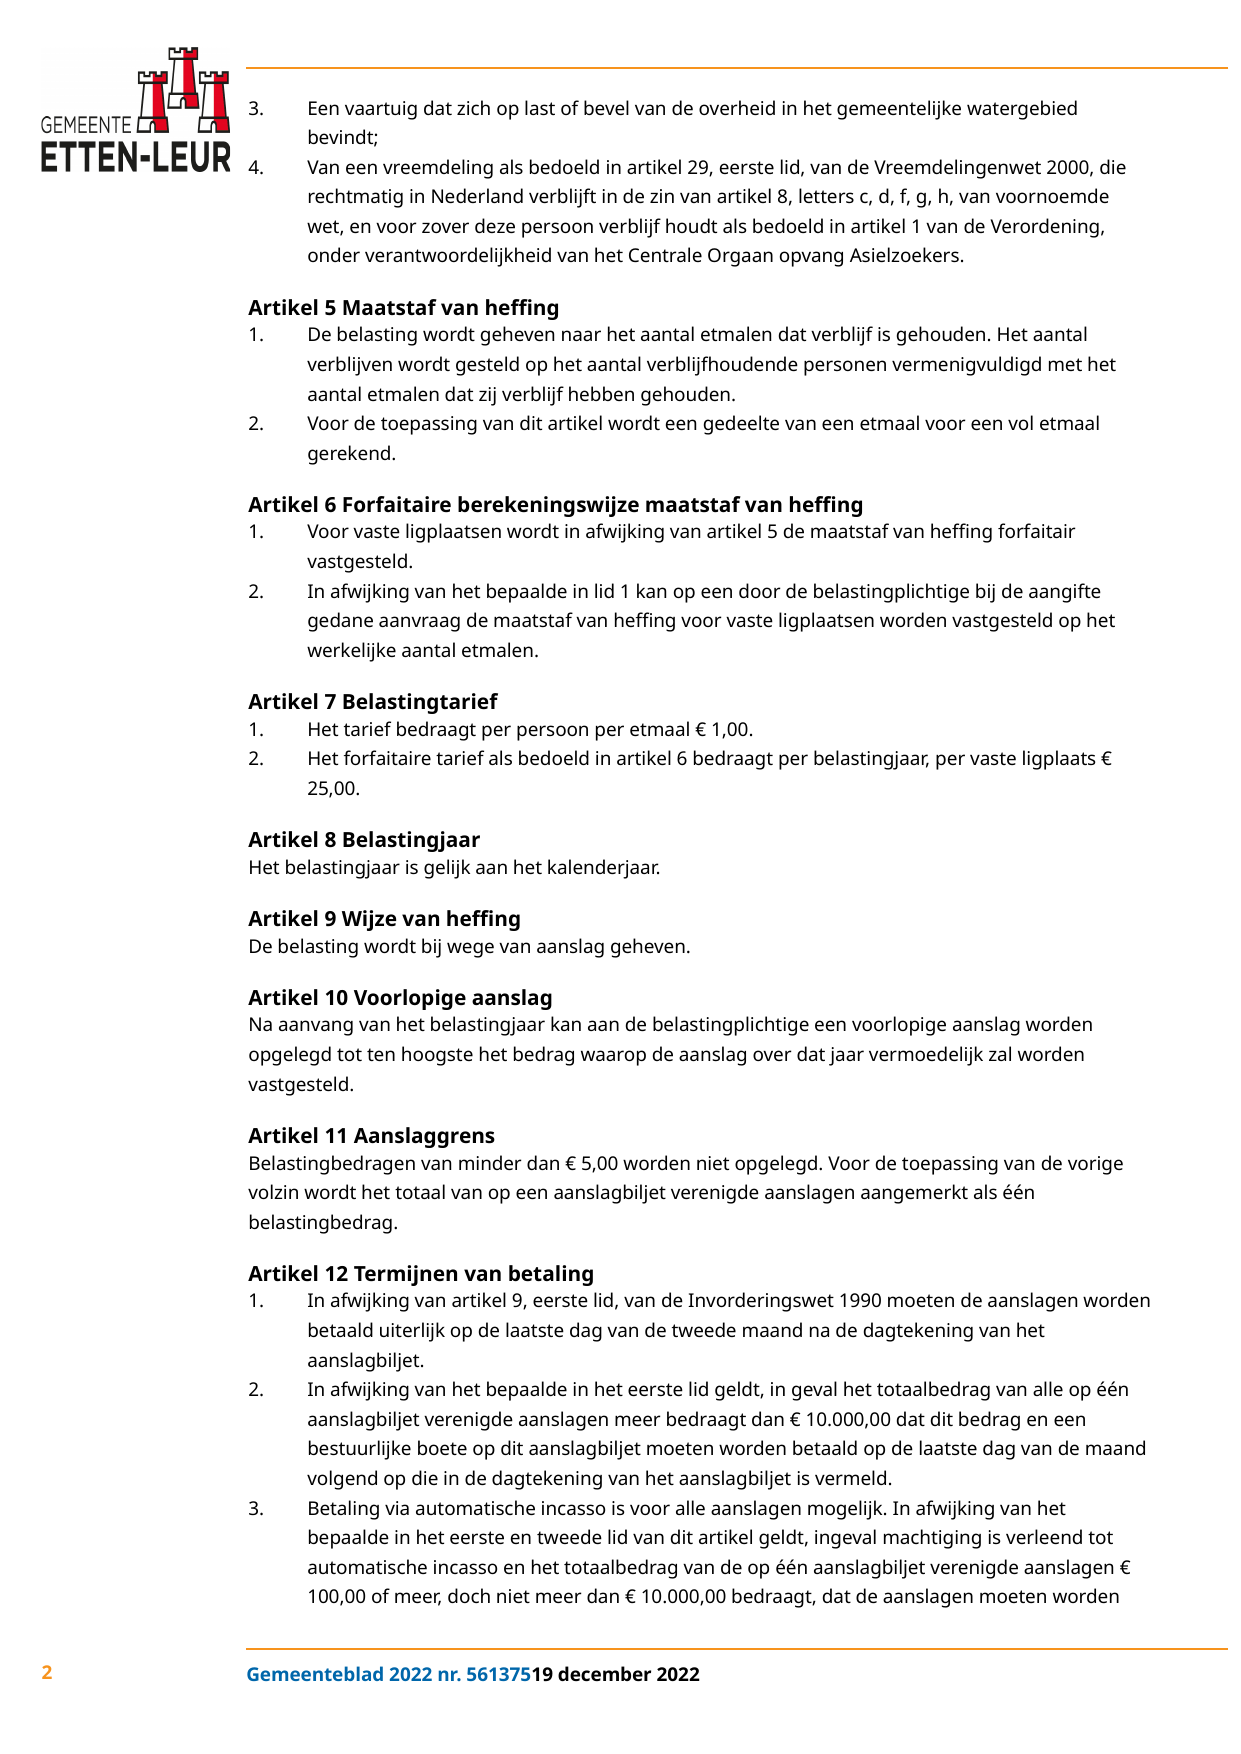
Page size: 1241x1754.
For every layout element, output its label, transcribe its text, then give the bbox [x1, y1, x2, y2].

text Artikel 5 Maatstaf van heffing [248, 293, 1152, 322]
list Voor vaste ligplaatsen wordt in afwijking van artikel 5 de maatstaf van heffing forfaitair vastgesteld. [248, 519, 1152, 574]
list Het tarief bedraagt per persoon per etmaal € 1,00. [248, 716, 1152, 742]
text Artikel 12 Termijnen van betaling [248, 1259, 1152, 1288]
text De belasting wordt bij wege van aanslag geheven. [248, 933, 1152, 958]
text Artikel 11 Aanslaggrens [248, 1121, 1152, 1150]
text Artikel 8 Belastingjaar [248, 826, 1152, 854]
list In afwijking van artikel 9, eerste lid, van de Invorderingswet 1990 moeten de aanslagen worden betaald uiterlijk op de laatste dag van de tweede maand na de dagtekening van het aanslagbiljet. [248, 1288, 1152, 1373]
text Artikel 9 Wijze van heffing [248, 904, 1152, 933]
list De belasting wordt geheven naar het aantal etmalen dat verblijf is gehouden. Het aantal verblijven wordt gesteld op het aantal verblijfhoudende personen vermenigvuldigd met het aantal etmalen dat zij verblijf hebben gehouden. [248, 322, 1152, 406]
text Na aanvang van het belastingjaar kan aan de belastingplichtige een voorlopige aanslag worden opgelegd tot ten hoogste het bedrag waarop de aanslag over dat jaar vermoedelijk zal worden vastgesteld. [248, 1012, 1152, 1097]
picture [41, 47, 231, 172]
text Artikel 10 Voorlopige aanslag [248, 983, 1152, 1012]
list Voor de toepassing van dit artikel wordt een gedeelte van een etmaal voor een vol etmaal gerekend. [248, 410, 1152, 466]
text Het belastingjaar is gelijk aan het kalenderjaar. [248, 854, 1152, 880]
list Een vaartuig dat zich op last of bevel van de overheid in het gemeentelijke watergebied bevindt; [248, 95, 1152, 150]
list In afwijking van het bepaalde in lid 1 kan op een door de belastingplichtige bij de aangifte gedane aanvraag de maatstaf van heffing voor vaste ligplaatsen worden vastgesteld op het werkelijke aantal etmalen. [248, 578, 1152, 663]
text Belastingbedragen van minder dan € 5,00 worden niet opgelegd. Voor de toepassing van de vorige volzin wordt het totaal van op een aanslagbiljet verenigde aanslagen aangemerkt als één belastingbedrag. [248, 1150, 1152, 1234]
text Artikel 7 Belastingtarief [248, 687, 1152, 716]
list Het forfaitaire tarief als bedoeld in artikel 6 bedraagt per belastingjaar, per vaste ligplaats € 25,00. [248, 746, 1152, 801]
text Artikel 6 Forfaitaire berekeningswijze maatstaf van heffing [248, 490, 1152, 519]
list Van een vreemdeling als bedoeld in artikel 29, eerste lid, van de Vreemdelingenwet 2000, die rechtmatig in Nederland verblijft in de zin van artikel 8, letters c, d, f, g, h, van voornoemde wet, en voor zover deze persoon verblijf houdt als bedoeld in artikel 1 van de Verordening, onder verantwoordelijkheid van het Centrale Orgaan opvang Asielzoekers. [248, 154, 1152, 268]
list In afwijking van het bepaalde in het eerste lid geldt, in geval het totaalbedrag van alle op één aanslagbiljet verenigde aanslagen meer bedraagt dan € 10.000,00 dat dit bedrag en een bestuurlijke boete op dit aanslagbiljet moeten worden betaald op de laatste dag van de maand volgend op die in de dagtekening van het aanslagbiljet is vermeld. [248, 1376, 1152, 1491]
list Betaling via automatische incasso is voor alle aanslagen mogelijk. In afwijking van het bepaalde in het eerste en tweede lid van dit artikel geldt, ingeval machtiging is verleend tot automatische incasso en het totaalbedrag van de op één aanslagbiljet verenigde aanslagen € 100,00 of meer, doch niet meer dan € 10.000,00 bedraagt, dat de aanslagen moeten worden [248, 1495, 1152, 1609]
